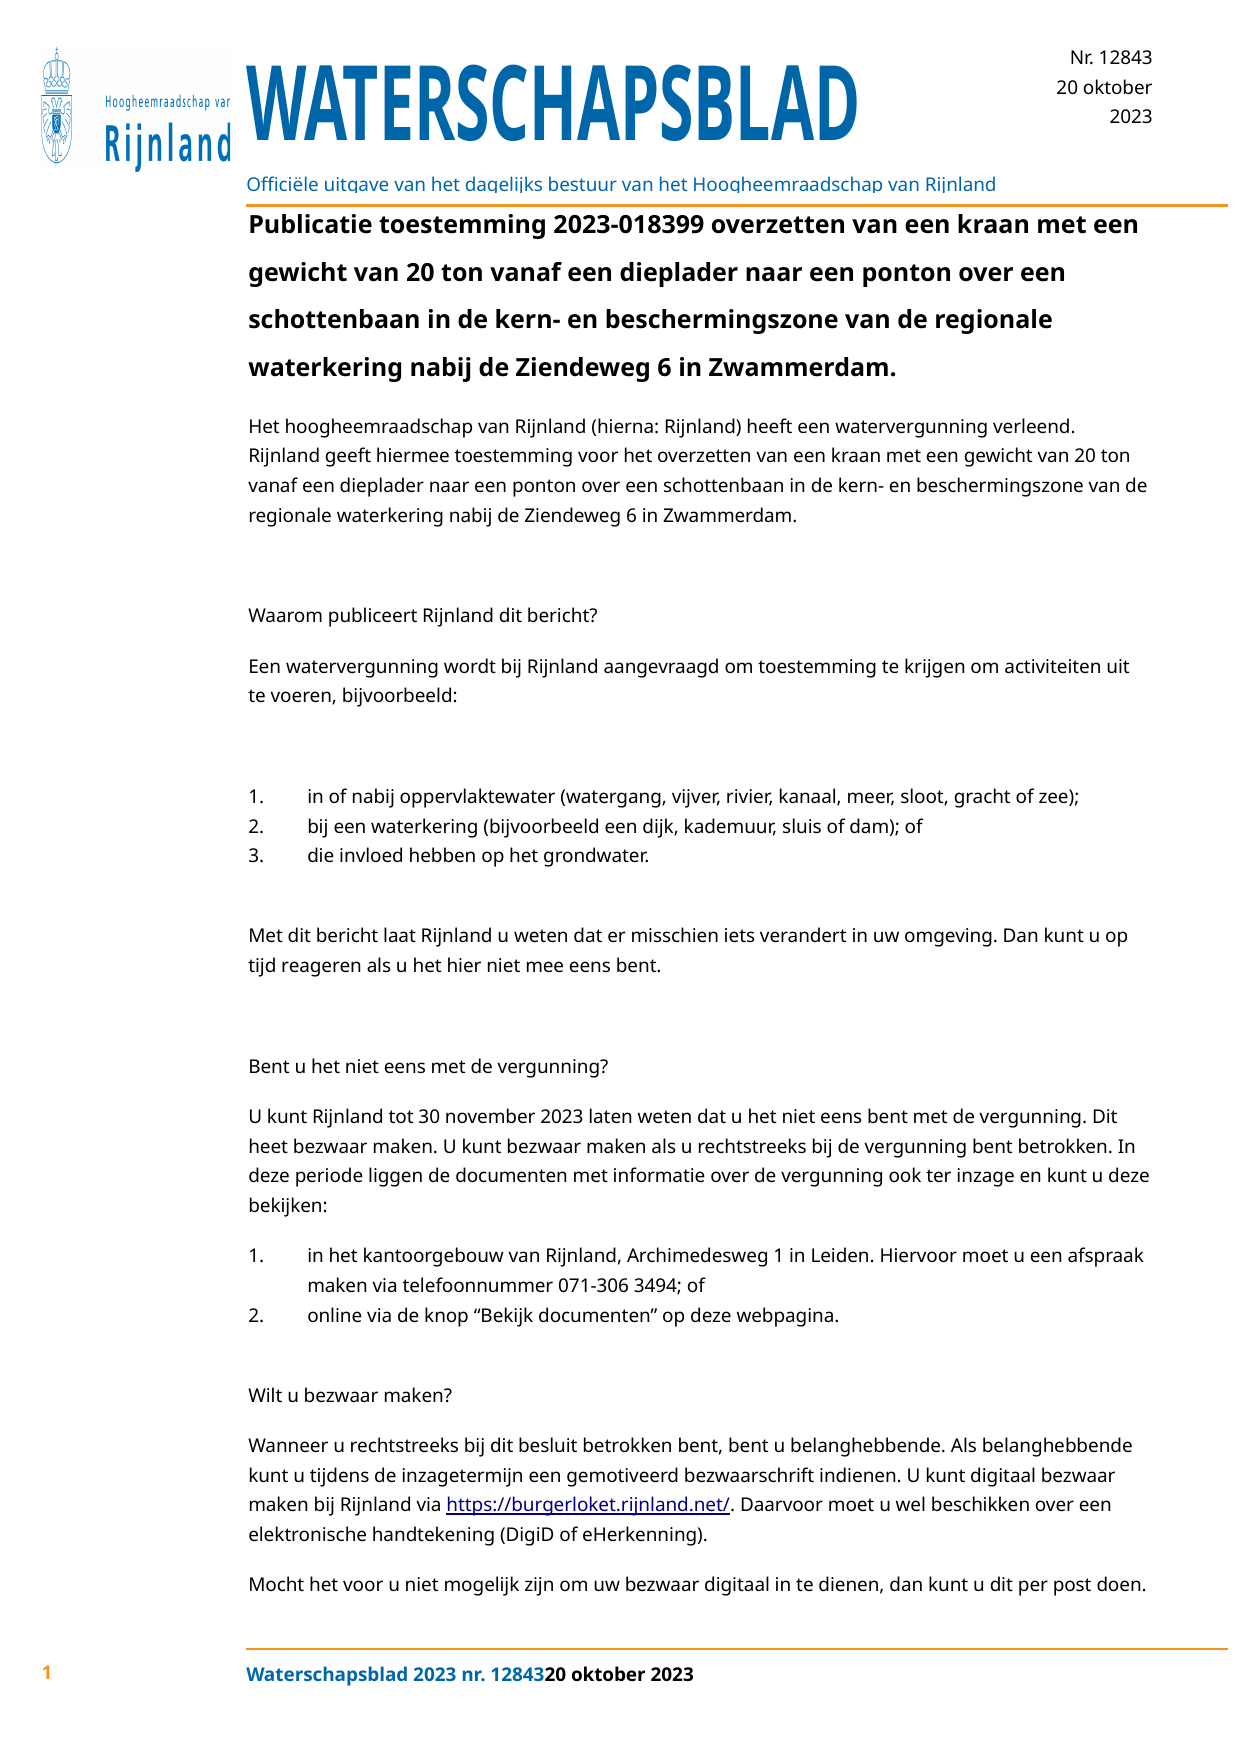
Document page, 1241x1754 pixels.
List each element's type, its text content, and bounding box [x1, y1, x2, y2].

list in of nabij oppervlaktewater (watergang, vijver, rivier, kanaal, meer, sloot, gracht of zee); [248, 783, 1152, 809]
text Het hoogheemraadschap van Rijnland (hierna: Rijnland) heeft een watervergunning verleend. Rijnland geeft hiermee toestemming voor het overzetten van een kraan met een gewicht van 20 ton vanaf een dieplader naar een ponton over een schottenbaan in de kern- en beschermingszone van de regionale waterkering nabij de Ziendeweg 6 in Zwammerdam. [248, 413, 1152, 528]
picture [41, 47, 231, 172]
text Bent u het niet eens met de vergunning? [248, 1053, 1152, 1079]
text U kunt Rijnland tot 30 november 2023 laten weten dat u het niet eens bent met de vergunning. Dit heet bezwaar maken. U kunt bezwaar maken als u rechtstreeks bij de vergunning bent betrokken. In deze periode liggen de documenten met informatie over de vergunning ook ter inzage en kunt u deze bekijken: [248, 1103, 1152, 1218]
text Wilt u bezwaar maken? [248, 1382, 1152, 1408]
list in het kantoorgebouw van Rijnland, Archimedesweg 1 in Leiden. Hiervoor moet u een afspraak maken via telefoonnummer 071-306 3494; of [248, 1243, 1152, 1298]
text Wanneer u rechtstreeks bij dit besluit betrokken bent, bent u belanghebbende. Als belanghebbende kunt u tijdens de inzagetermijn een gemotiveerd bezwaarschrift indienen. U kunt digitaal bezwaar maken bij Rijnland via https://burgerloket.rijnland.net/. Daarvoor moet u wel beschikken over een elektronische handtekening (DigiD of eHerkenning). [248, 1432, 1152, 1547]
text Waarom publiceert Rijnland dit bericht? [248, 603, 1152, 628]
text Mocht het voor u niet mogelijk zijn om uw bezwaar digitaal in te dienen, dan kunt u dit per post doen. [248, 1571, 1152, 1597]
text Publicatie toestemming 2023-018399 overzetten van een kraan met een gewicht van 20 ton vanaf een dieplader naar een ponton over een schottenbaan in de kern- en beschermingszone van de regionale waterkering nabij de Ziendeweg 6 in Zwammerdam. [248, 207, 1152, 384]
text Met dit bericht laat Rijnland u weten dat er misschien iets verandert in uw omgeving. Dan kunt u op tijd reageren als u het hier niet mee eens bent. [248, 923, 1152, 978]
text Een watervergunning wordt bij Rijnland aangevraagd om toestemming te krijgen om activiteiten uit te voeren, bijvoorbeeld: [248, 653, 1152, 708]
list die invloed hebben op het grondwater. [248, 843, 1152, 868]
list bij een waterkering (bijvoorbeeld een dijk, kademuur, sluis of dam); of [248, 813, 1152, 839]
list online via de knop “Bekijk documenten” op deze webpagina. [248, 1302, 1152, 1328]
